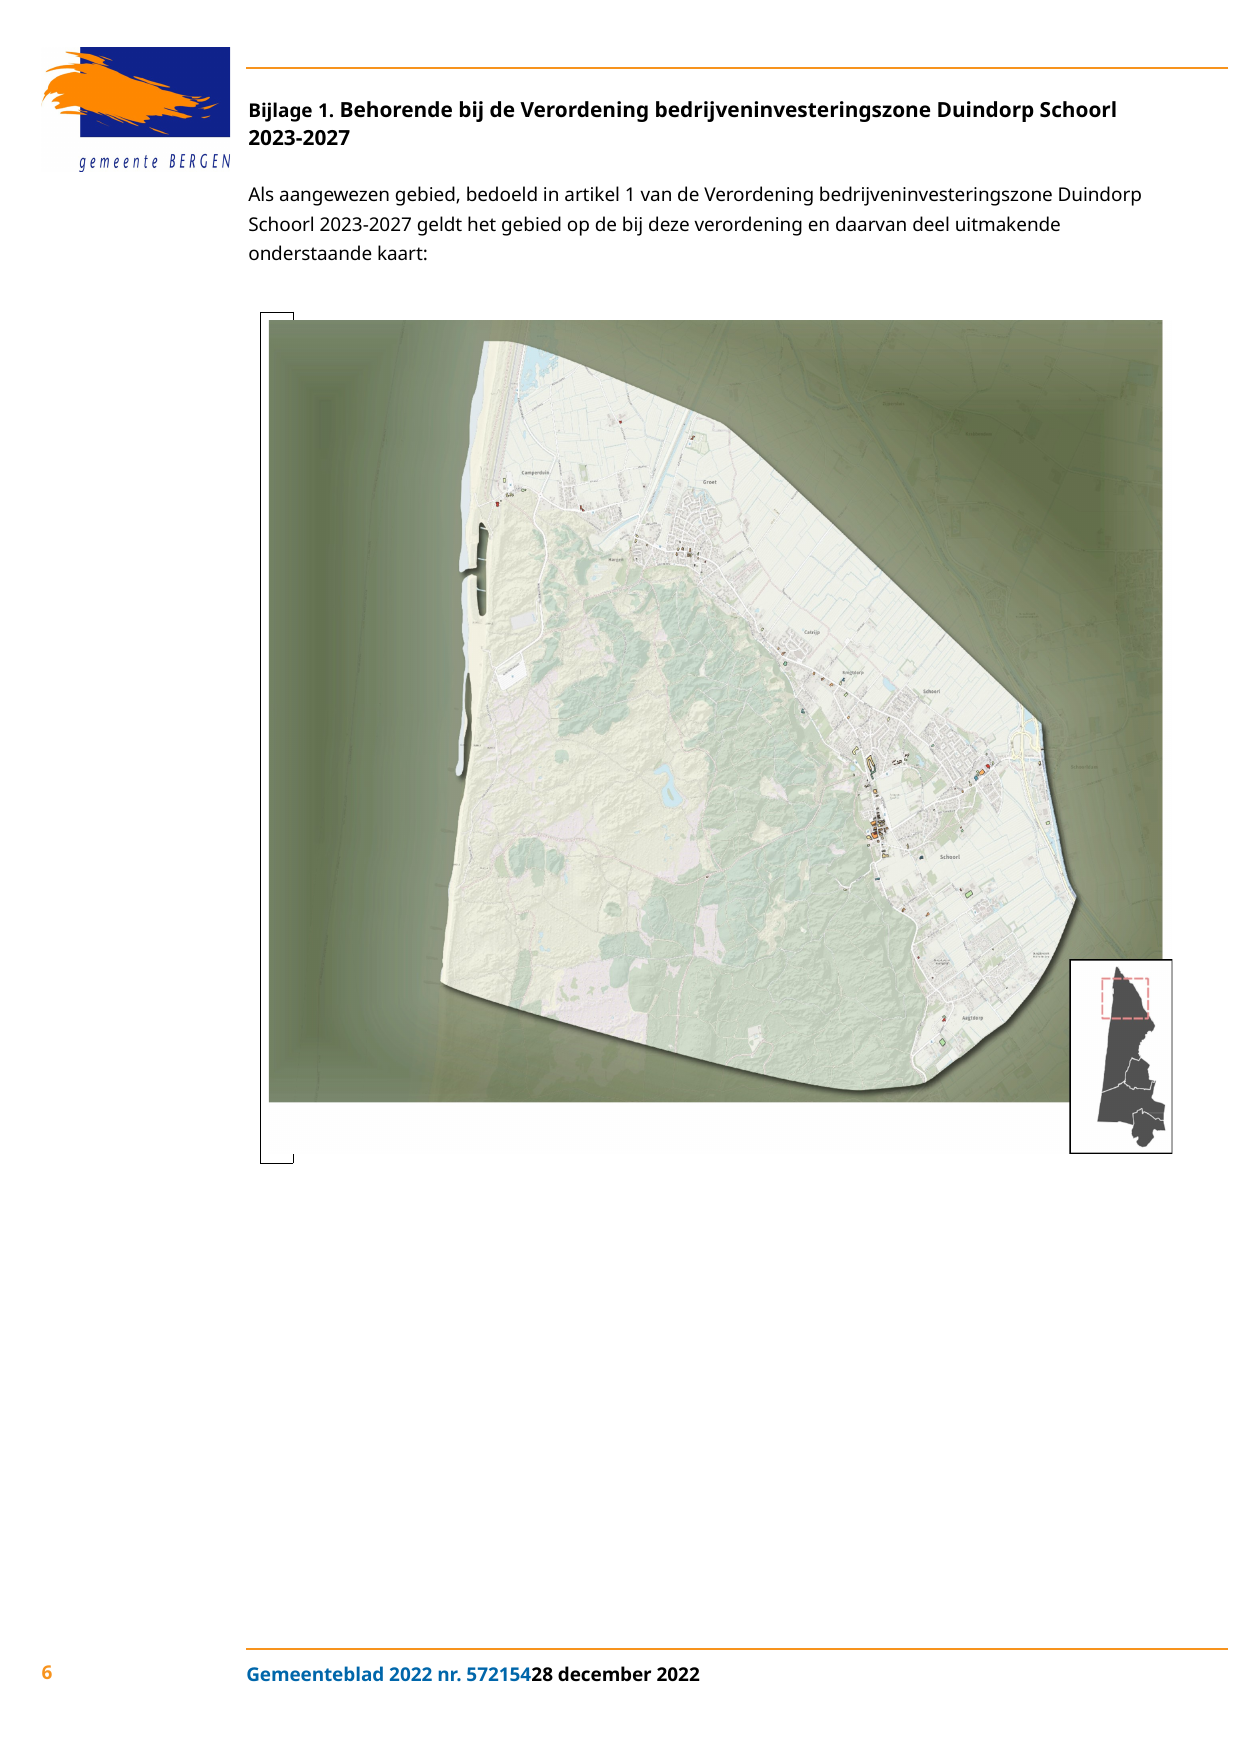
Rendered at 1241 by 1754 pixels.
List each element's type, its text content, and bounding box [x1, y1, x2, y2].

text Bijlage 1. Behorende bij de Verordening bedrijveninvesteringszone Duindorp Schoorl 2023-2027 [248, 95, 1152, 152]
picture [268, 320, 1173, 1154]
picture [41, 47, 231, 172]
text Als aangewezen gebied, bedoeld in artikel 1 van de Verordening bedrijveninvesteringszone Duindorp Schoorl 2023-2027 geldt het gebied op de bij deze verordening en daarvan deel uitmakende onderstaande kaart: [248, 181, 1152, 266]
